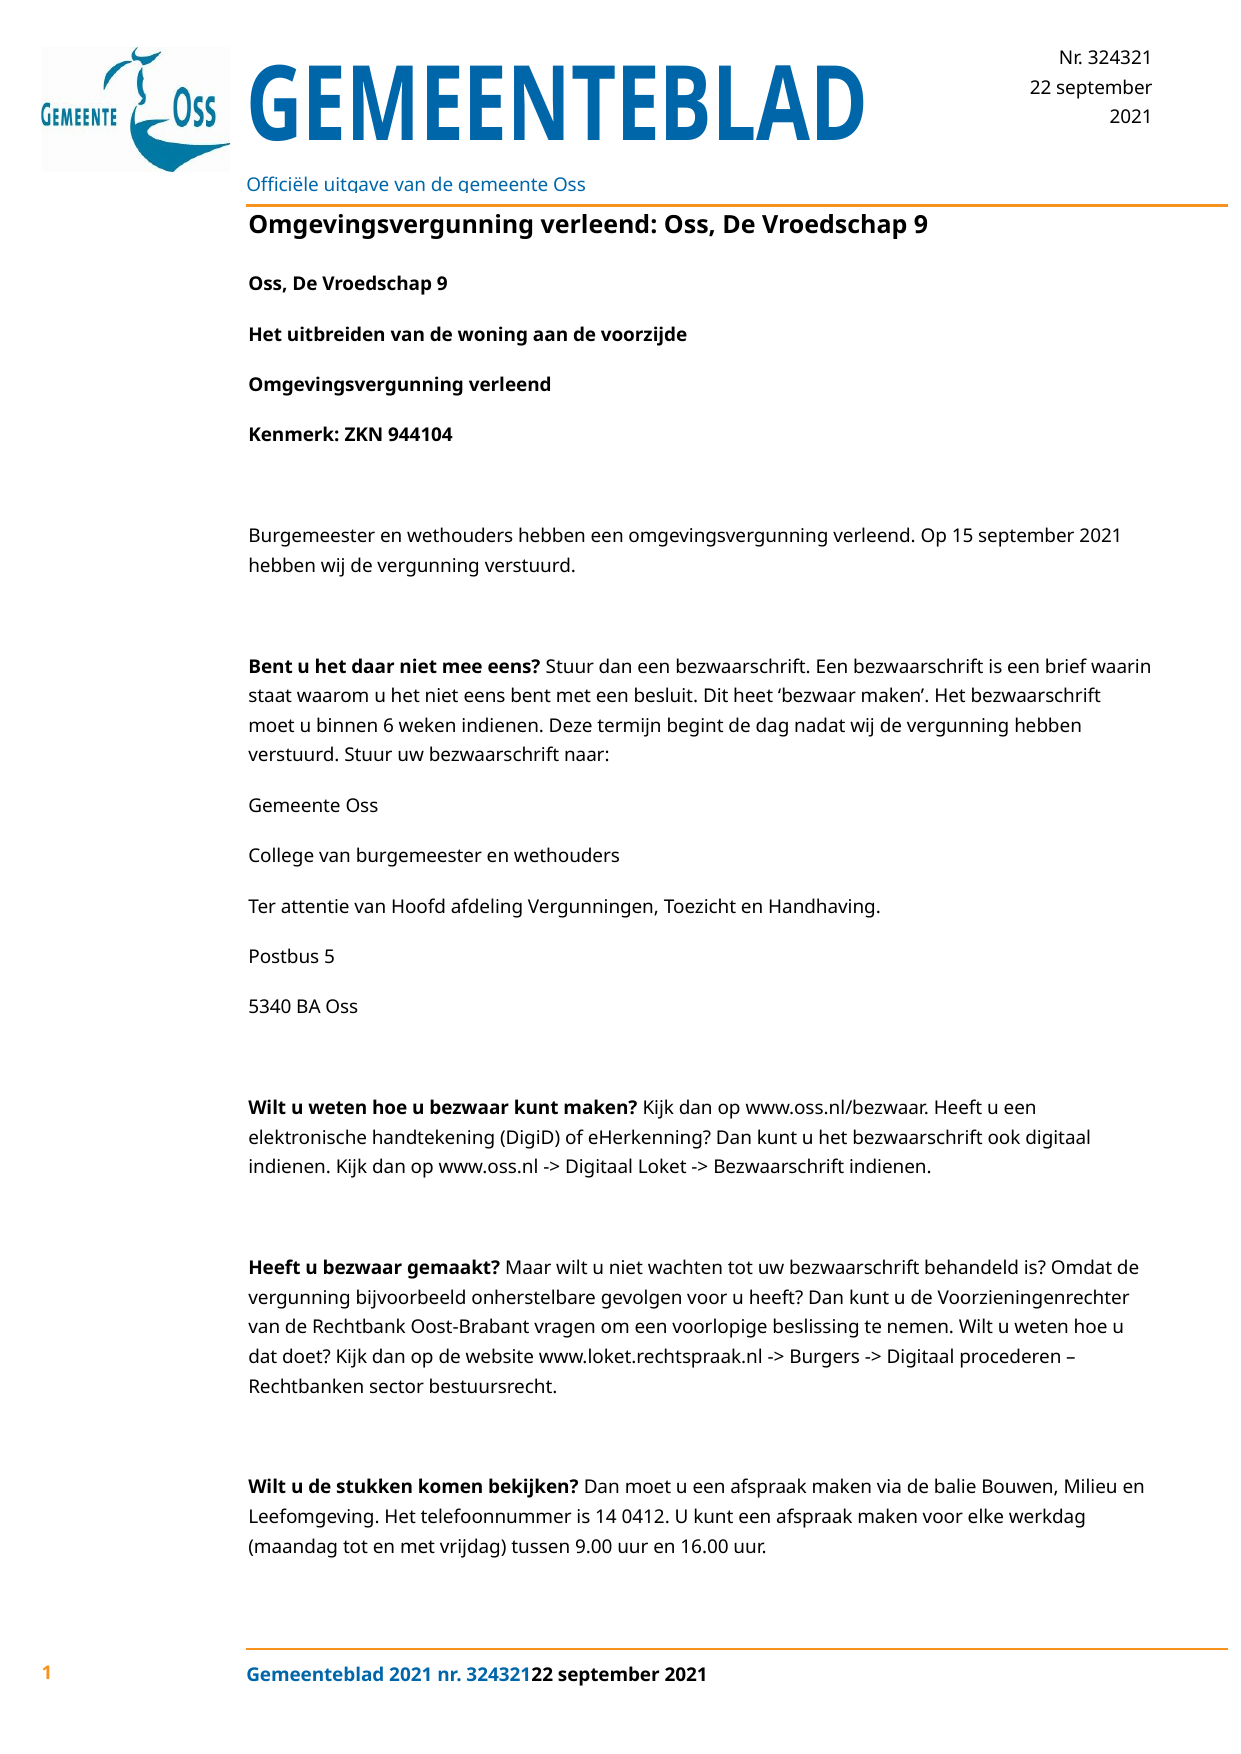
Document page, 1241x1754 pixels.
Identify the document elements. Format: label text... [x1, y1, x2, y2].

text Wilt u de stukken komen bekijken? Dan moet u een afspraak maken via de balie Bouwen, Milieu en Leefomgeving. Het telefoonnummer is 14 0412. U kunt een afspraak maken voor elke werkdag (maandag tot en met vrijdag) tussen 9.00 uur en 16.00 uur. [248, 1474, 1152, 1558]
text 5340 BA Oss [248, 994, 1152, 1019]
text Wilt u weten hoe u bezwaar kunt maken? Kijk dan op www.oss.nl/bezwaar. Heeft u een elektronische handtekening (DigiD) of eHerkenning? Dan kunt u het bezwaarschrift ook digitaal indienen. Kijk dan op www.oss.nl -> Digitaal Loket -> Bezwaarschrift indienen. [248, 1094, 1152, 1179]
text Het uitbreiden van de woning aan de voorzijde [248, 321, 1152, 346]
text Kenmerk: ZKN 944104 [248, 422, 1152, 447]
text Heeft u bezwaar gemaakt? Maar wilt u niet wachten tot uw bezwaarschrift behandeld is? Omdat de vergunning bijvoorbeeld onherstelbare gevolgen voor u heeft? Dan kunt u de Voorzieningenrechter van de Rechtbank Oost-Brabant vragen om een voorlopige beslissing te nemen. Wilt u weten hoe u dat doet? Kijk dan op de website www.loket.rechtspraak.nl -> Burgers -> Digitaal procederen – Rechtbanken sector bestuursrecht. [248, 1254, 1152, 1398]
text College van burgemeester en wethouders [248, 842, 1152, 868]
text Ter attentie van Hoofd afdeling Vergunningen, Toezicht en Handhaving. [248, 893, 1152, 918]
text Omgevingsvergunning verleend: Oss, De Vroedschap 9 [248, 207, 1152, 241]
text Burgemeester en wethouders hebben een omgevingsvergunning verleend. Op 15 september 2021 hebben wij de vergunning verstuurd. [248, 522, 1152, 578]
text Postbus 5 [248, 943, 1152, 969]
text Gemeente Oss [248, 792, 1152, 818]
text Oss, De Vroedschap 9 [248, 270, 1152, 296]
text Bent u het daar niet mee eens? Stuur dan een bezwaarschrift. Een bezwaarschrift is een brief waarin staat waarom u het niet eens bent met een besluit. Dit heet ‘bezwaar maken’. Het bezwaarschrift moet u binnen 6 weken indienen. Deze termijn begint de dag nadat wij de vergunning hebben verstuurd. Stuur uw bezwaarschrift naar: [248, 653, 1152, 767]
picture [41, 47, 231, 172]
text Omgevingsvergunning verleend [248, 371, 1152, 397]
